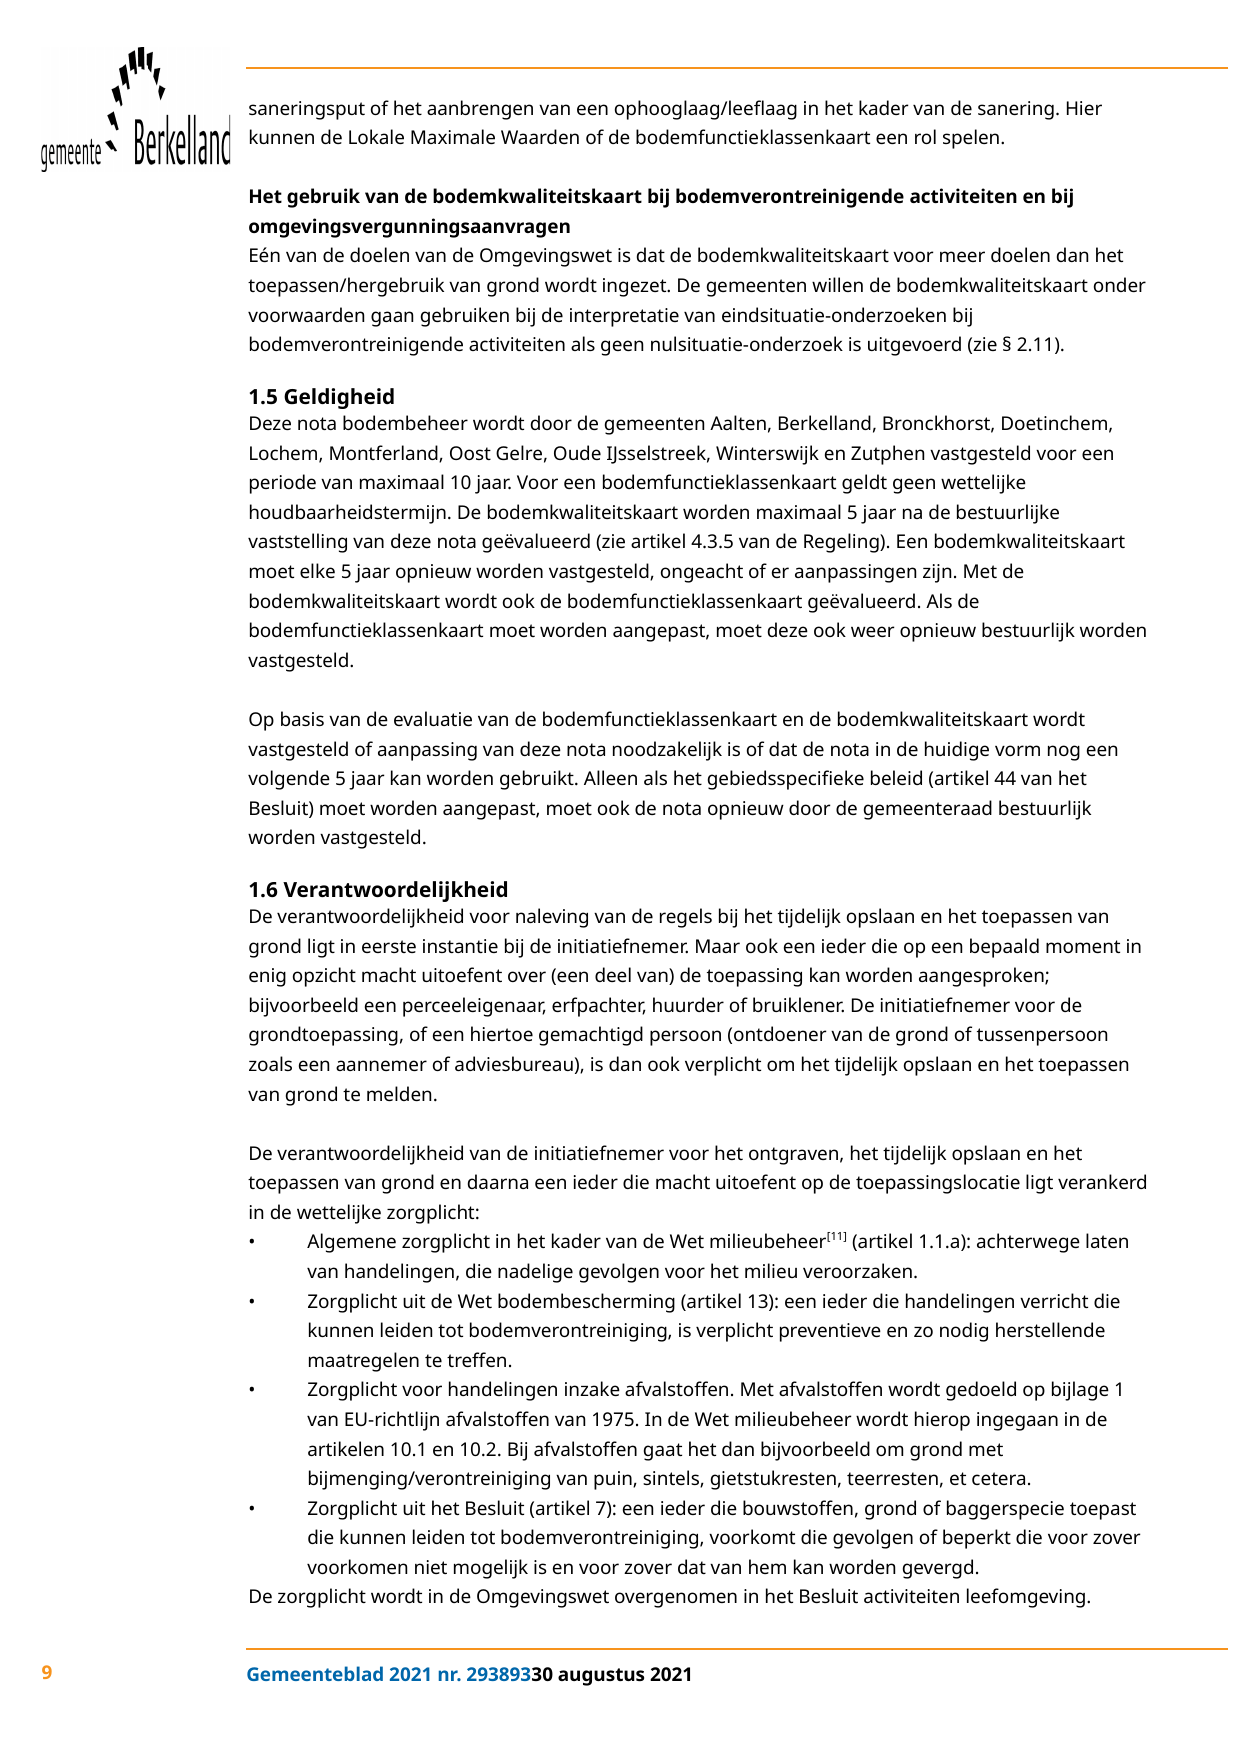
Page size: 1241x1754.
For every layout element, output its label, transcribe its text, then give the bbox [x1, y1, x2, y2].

text 1.5 Geldigheid [248, 382, 1152, 410]
text Eén van de doelen van de Omgevingswet is dat de bodemkwaliteitskaart voor meer doelen dan het toepassen/hergebruik van grond wordt ingezet. De gemeenten willen de bodemkwaliteitskaart onder voorwaarden gaan gebruiken bij de interpretatie van eindsituatie-onderzoeken bij bodemverontreinigende activiteiten als geen nulsituatie-onderzoek is uitgevoerd (zie § 2.11). [248, 243, 1152, 357]
text saneringsput of het aanbrengen van een ophooglaag/leeflaag in het kader van de sanering. Hier kunnen de Lokale Maximale Waarden of de bodemfunctieklassenkaart een rol spelen. [248, 95, 1152, 150]
text 1.6 Verantwoordelijkheid [248, 875, 1152, 903]
text De verantwoordelijkheid van de initiatiefnemer voor het ontgraven, het tijdelijk opslaan en het toepassen van grond en daarna een ieder die macht uitoefent op de toepassingslocatie ligt verankerd in de wettelijke zorgplicht: [248, 1140, 1152, 1225]
text De verantwoordelijkheid voor naleving van de regels bij het tijdelijk opslaan en het toepassen van grond ligt in eerste instantie bij de initiatiefnemer. Maar ook een ieder die op een bepaald moment in enig opzicht macht uitoefent over (een deel van) de toepassing kan worden aangesproken; bijvoorbeeld een perceeleigenaar, erfpachter, huurder of bruiklener. De initiatiefnemer voor de grondtoepassing, of een hiertoe gemachtigd persoon (ontdoener van de grond of tussenpersoon zoals een aannemer of adviesbureau), is dan ook verplicht om het tijdelijk opslaan en het toepassen van grond te melden. [248, 903, 1152, 1107]
text Deze nota bodembeheer wordt door de gemeenten Aalten, Berkelland, Bronckhorst, Doetinchem, Lochem, Montferland, Oost Gelre, Oude IJsselstreek, Winterswijk en Zutphen vastgesteld voor een periode van maximaal 10 jaar. Voor een bodemfunctieklassenkaart geldt geen wettelijke houdbaarheidstermijn. De bodemkwaliteitskaart worden maximaal 5 jaar na de bestuurlijke vaststelling van deze nota geëvalueerd (zie artikel 4.3.5 van de Regeling). Een bodemkwaliteitskaart moet elke 5 jaar opnieuw worden vastgesteld, ongeacht of er aanpassingen zijn. Met de bodemkwaliteitskaart wordt ook de bodemfunctieklassenkaart geëvalueerd. Als de bodemfunctieklassenkaart moet worden aangepast, moet deze ook weer opnieuw bestuurlijk worden vastgesteld. [248, 410, 1152, 673]
text Op basis van de evaluatie van de bodemfunctieklassenkaart en de bodemkwaliteitskaart wordt vastgesteld of aanpassing van deze nota noodzakelijk is of dat de nota in de huidige vorm nog een volgende 5 jaar kan worden gebruikt. Alleen als het gebiedsspecifieke beleid (artikel 44 van het Besluit) moet worden aangepast, moet ook de nota opnieuw door de gemeenteraad bestuurlijk worden vastgesteld. [248, 706, 1152, 850]
list Algemene zorgplicht in het kader van de Wet milieubeheer[11] (artikel 1.1.a): achterwege laten van handelingen, die nadelige gevolgen voor het milieu veroorzaken. [248, 1229, 1152, 1284]
picture [41, 47, 231, 172]
list Zorgplicht uit de Wet bodembescherming (artikel 13): een ieder die handelingen verricht die kunnen leiden tot bodemverontreiniging, is verplicht preventieve en zo nodig herstellende maatregelen te treffen. [248, 1288, 1152, 1373]
list Zorgplicht voor handelingen inzake afvalstoffen. Met afvalstoffen wordt gedoeld op bijlage 1 van EU-richtlijn afvalstoffen van 1975. In de Wet milieubeheer wordt hierop ingegaan in de artikelen 10.1 en 10.2. Bij afvalstoffen gaat het dan bijvoorbeeld om grond met bijmenging/verontreiniging van puin, sintels, gietstukresten, teerresten, et cetera. [248, 1377, 1152, 1491]
text De zorgplicht wordt in de Omgevingswet overgenomen in het Besluit activiteiten leefomgeving. [248, 1584, 1152, 1609]
list Zorgplicht uit het Besluit (artikel 7): een ieder die bouwstoffen, grond of baggerspecie toepast die kunnen leiden tot bodemverontreiniging, voorkomt die gevolgen of beperkt die voor zover voorkomen niet mogelijk is en voor zover dat van hem kan worden gevergd. [248, 1495, 1152, 1580]
text Het gebruik van de bodemkwaliteitskaart bij bodemverontreinigende activiteiten en bij omgevingsvergunningsaanvragen [248, 183, 1152, 239]
